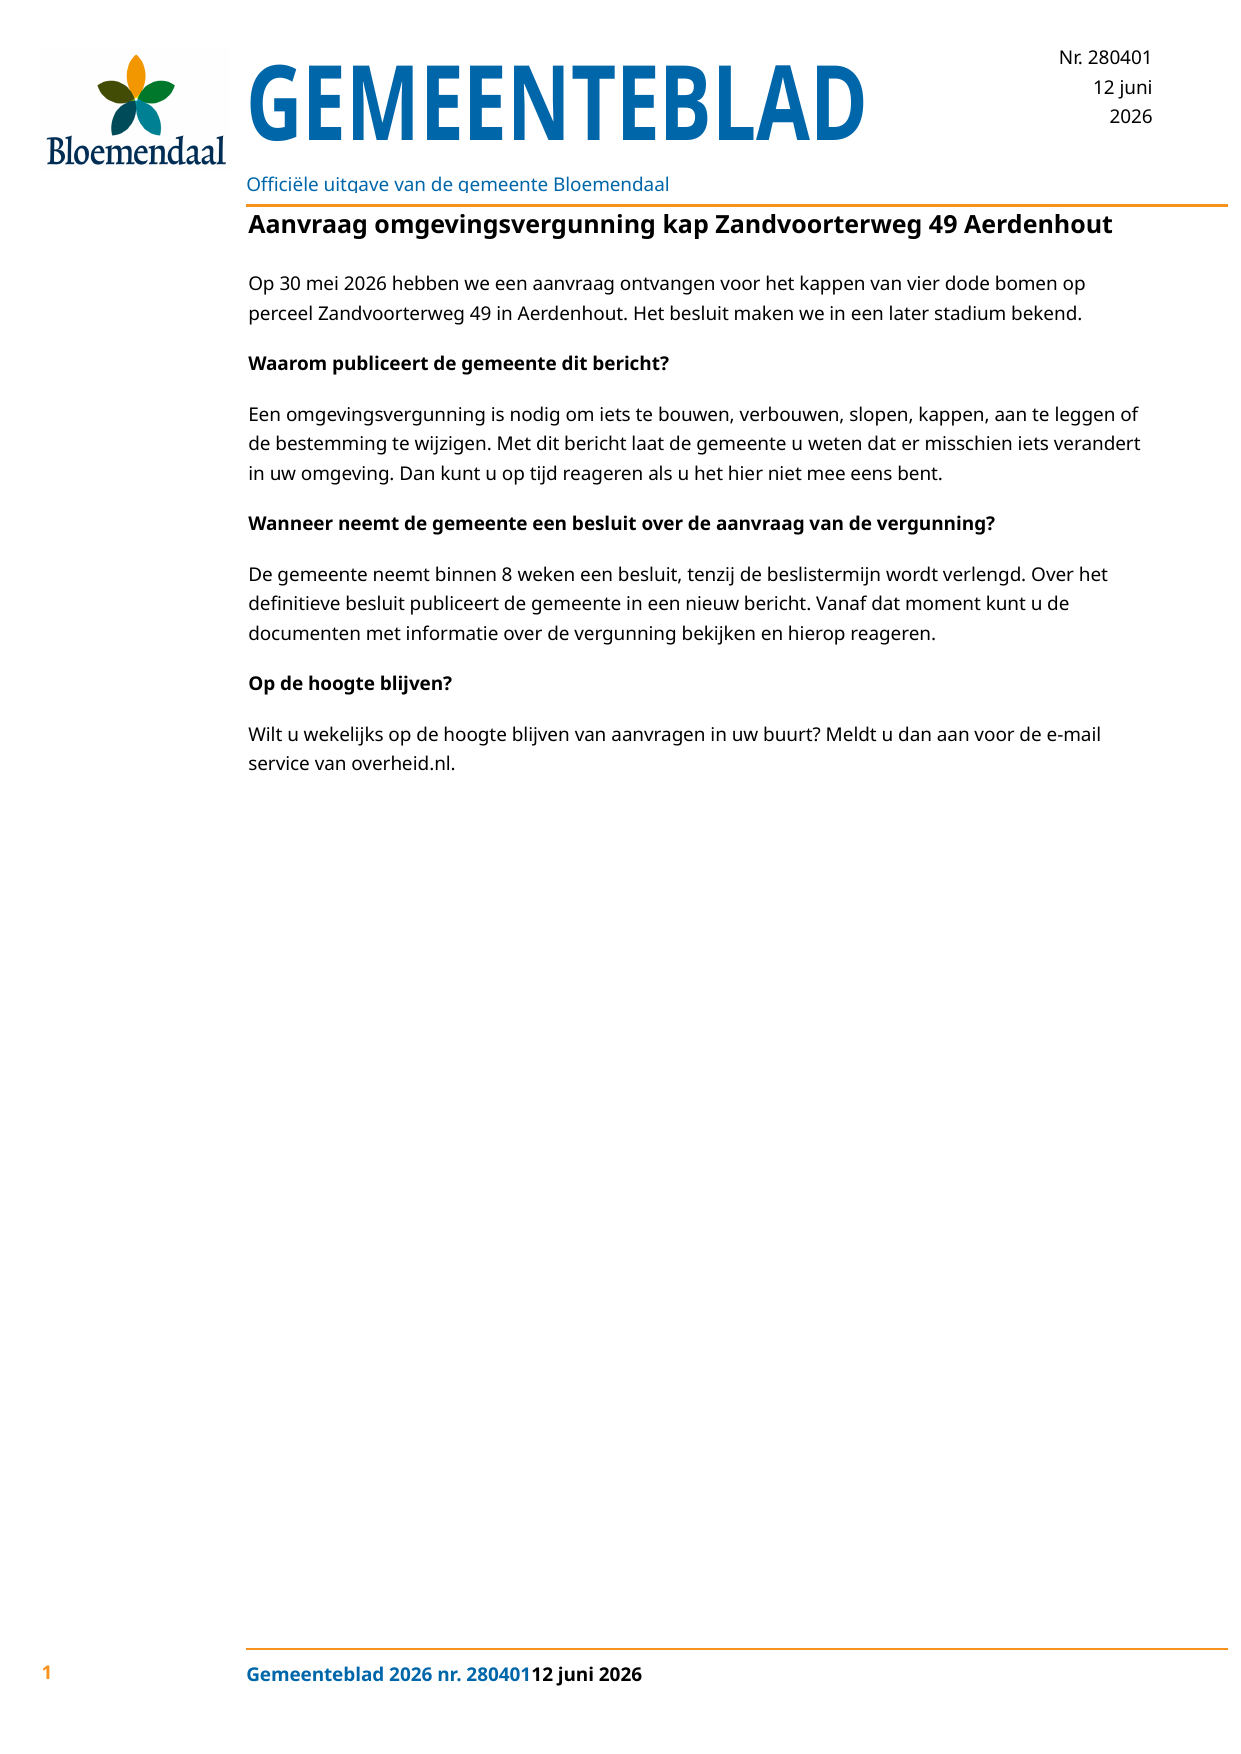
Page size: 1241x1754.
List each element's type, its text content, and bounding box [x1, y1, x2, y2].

text Een omgevingsvergunning is nodig om iets te bouwen, verbouwen, slopen, kappen, aan te leggen of de bestemming te wijzigen. Met dit bericht laat de gemeente u weten dat er misschien iets verandert in uw omgeving. Dan kunt u op tijd reageren als u het hier niet mee eens bent. [248, 401, 1152, 486]
text Op de hoogte blijven? [248, 670, 1152, 696]
text Op 30 mei 2026 hebben we een aanvraag ontvangen voor het kappen van vier dode bomen op perceel Zandvoorterweg 49 in Aerdenhout. Het besluit maken we in een later stadium bekend. [248, 270, 1152, 326]
text Wanneer neemt de gemeente een besluit over de aanvraag van de vergunning? [248, 510, 1152, 536]
text Waarom publiceert de gemeente dit bericht? [248, 350, 1152, 376]
text Wilt u wekelijks op de hoogte blijven van aanvragen in uw buurt? Meldt u dan aan voor de e-mail service van overheid.nl. [248, 721, 1152, 776]
picture [41, 47, 231, 172]
text Aanvraag omgevingsvergunning kap Zandvoorterweg 49 Aerdenhout [248, 207, 1152, 241]
text De gemeente neemt binnen 8 weken een besluit, tenzij de beslistermijn wordt verlengd. Over het definitieve besluit publiceert de gemeente in een nieuw bericht. Vanaf dat moment kunt u de documenten met informatie over de vergunning bekijken en hierop reageren. [248, 561, 1152, 646]
